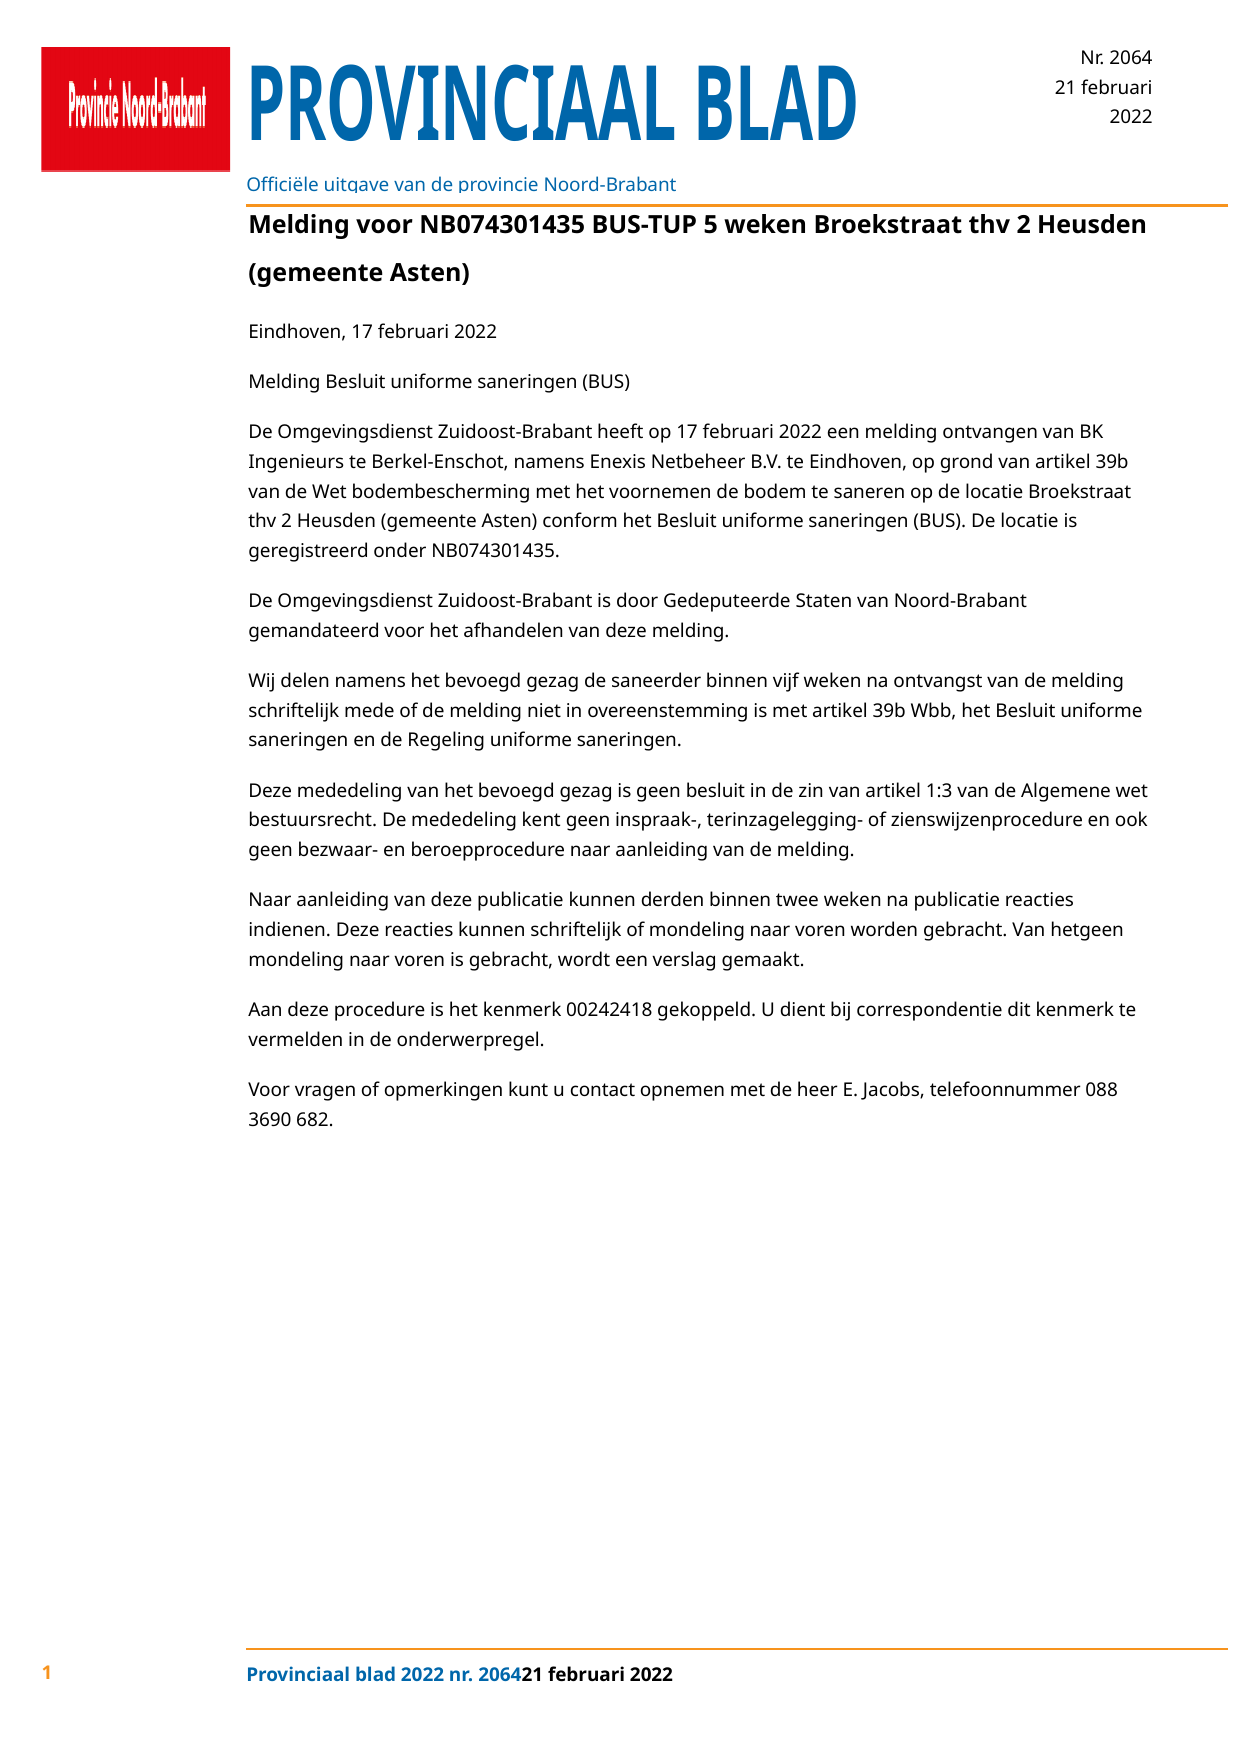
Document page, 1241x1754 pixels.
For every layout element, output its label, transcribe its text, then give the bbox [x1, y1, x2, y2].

text Melding Besluit uniforme saneringen (BUS) [248, 368, 1152, 394]
text Wij delen namens het bevoegd gezag de saneerder binnen vijf weken na ontvangst van de melding schriftelijk mede of de melding niet in overeenstemming is met artikel 39b Wbb, het Besluit uniforme saneringen en de Regeling uniforme saneringen. [248, 667, 1152, 752]
text Deze mededeling van het bevoegd gezag is geen besluit in de zin van artikel 1:3 van de Algemene wet bestuursrecht. De mededeling kent geen inspraak-, terinzagelegging- of zienswijzenprocedure en ook geen bezwaar- en beroepprocedure naar aanleiding van de melding. [248, 777, 1152, 862]
text De Omgevingsdienst Zuidoost-Brabant heeft op 17 februari 2022 een melding ontvangen van BK Ingenieurs te Berkel-Enschot, namens Enexis Netbeheer B.V. te Eindhoven, op grond van artikel 39b van de Wet bodembescherming met het voornemen de bodem te saneren op de locatie Broekstraat thv 2 Heusden (gemeente Asten) conform het Besluit uniforme saneringen (BUS). De locatie is geregistreerd onder NB074301435. [248, 419, 1152, 563]
picture [41, 47, 231, 172]
text De Omgevingsdienst Zuidoost-Brabant is door Gedeputeerde Staten van Noord-Brabant gemandateerd voor het afhandelen van deze melding. [248, 587, 1152, 643]
text Aan deze procedure is het kenmerk 00242418 gekoppeld. U dient bij correspondentie dit kenmerk te vermelden in de onderwerpregel. [248, 996, 1152, 1052]
text Naar aanleiding van deze publicatie kunnen derden binnen twee weken na publicatie reacties indienen. Deze reacties kunnen schriftelijk of mondeling naar voren worden gebracht. Van hetgeen mondeling naar voren is gebracht, wordt een verslag gemaakt. [248, 887, 1152, 972]
text Voor vragen of opmerkingen kunt u contact opnemen met de heer E. Jacobs, telefoonnummer 088 3690 682. [248, 1076, 1152, 1132]
text Eindhoven, 17 februari 2022 [248, 318, 1152, 344]
text Melding voor NB074301435 BUS-TUP 5 weken Broekstraat thv 2 Heusden (gemeente Asten) [248, 207, 1152, 288]
